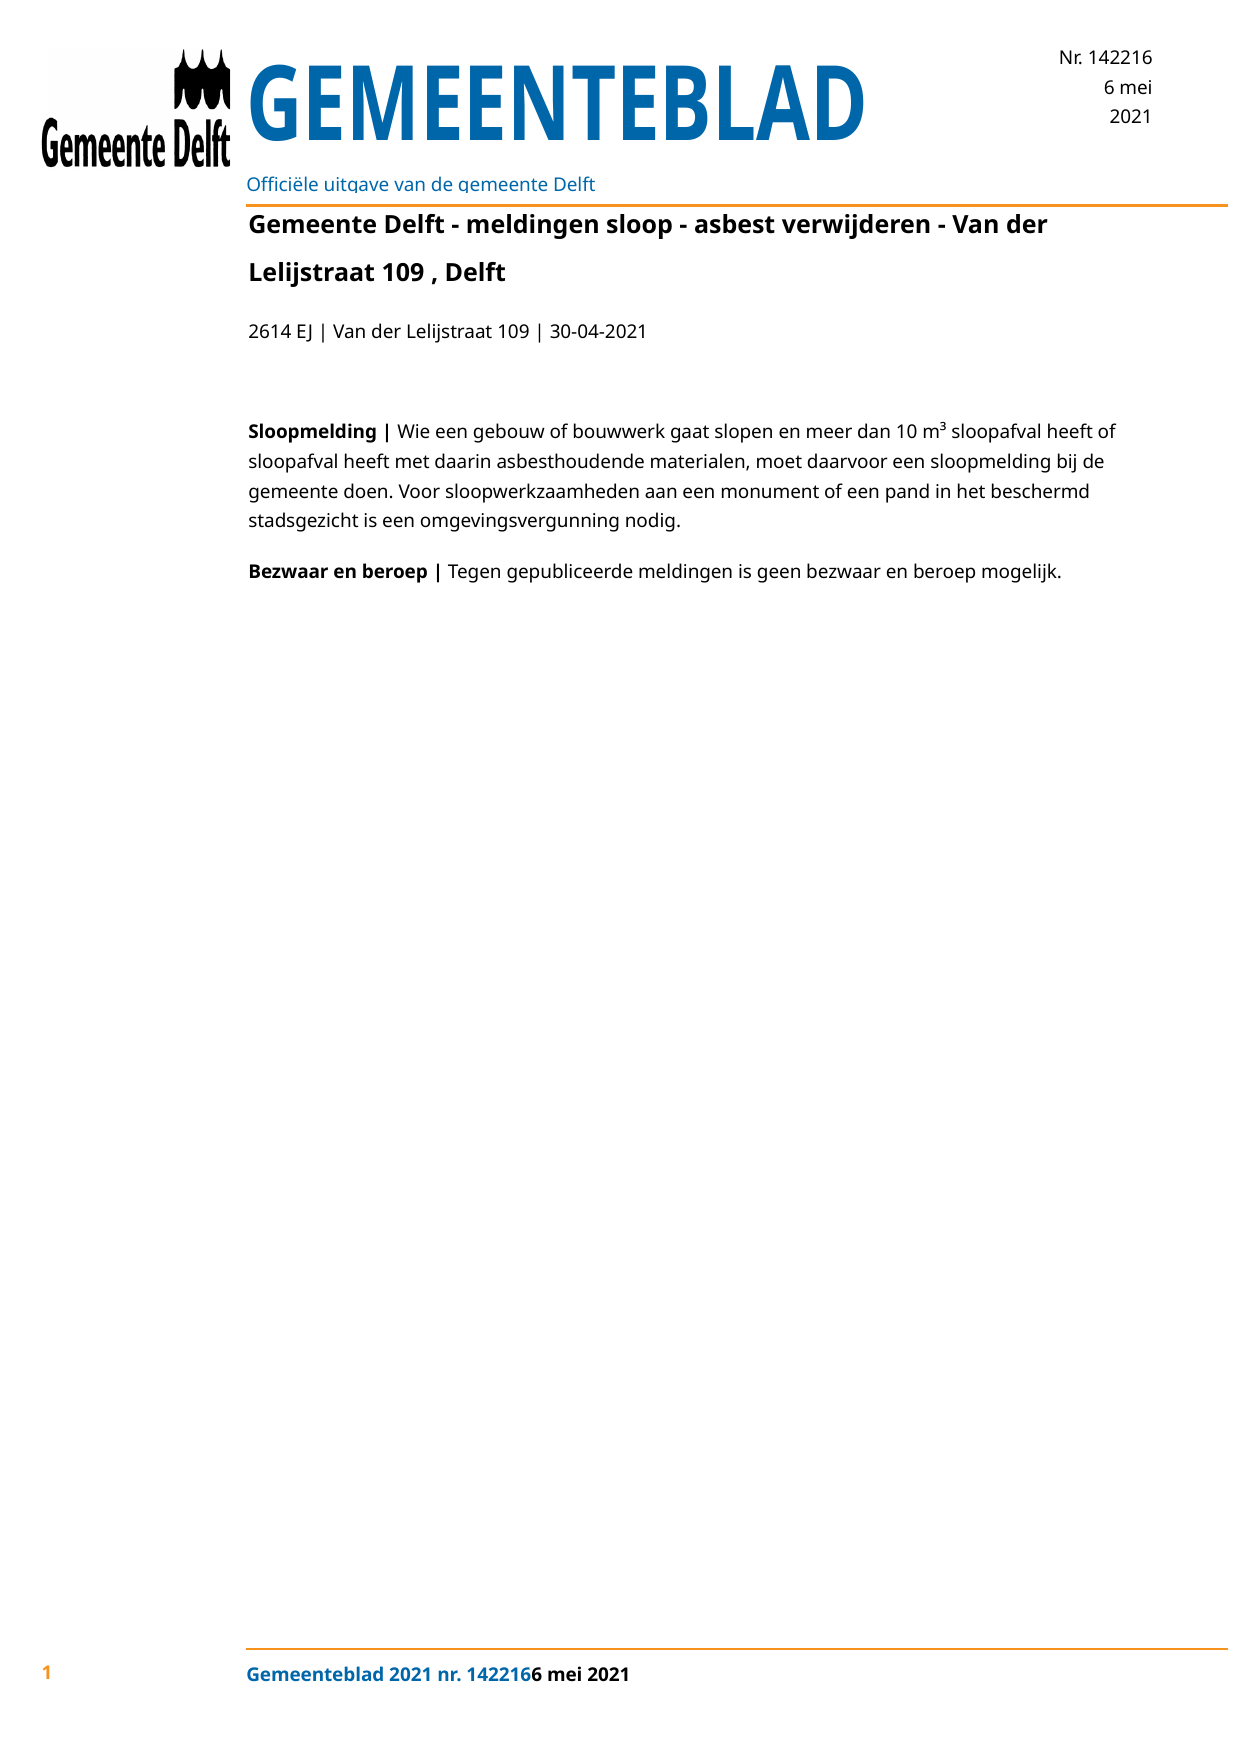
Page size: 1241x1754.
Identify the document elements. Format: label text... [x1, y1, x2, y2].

text Gemeente Delft - meldingen sloop - asbest verwijderen - Van der Lelijstraat 109 , Delft [248, 207, 1152, 288]
text 2614 EJ | Van der Lelijstraat 109 | 30-04-2021 [248, 318, 1152, 344]
picture [41, 47, 231, 172]
text Bezwaar en beroep | Tegen gepubliceerde meldingen is geen bezwaar en beroep mogelijk. [248, 558, 1152, 584]
text Sloopmelding | Wie een gebouw of bouwwerk gaat slopen en meer dan 10 m³ sloopafval heeft of sloopafval heeft met daarin asbesthoudende materialen, moet daarvoor een sloopmelding bij de gemeente doen. Voor sloopwerkzaamheden aan een monument of een pand in het beschermd stadsgezicht is een omgevingsvergunning nodig. [248, 419, 1152, 533]
